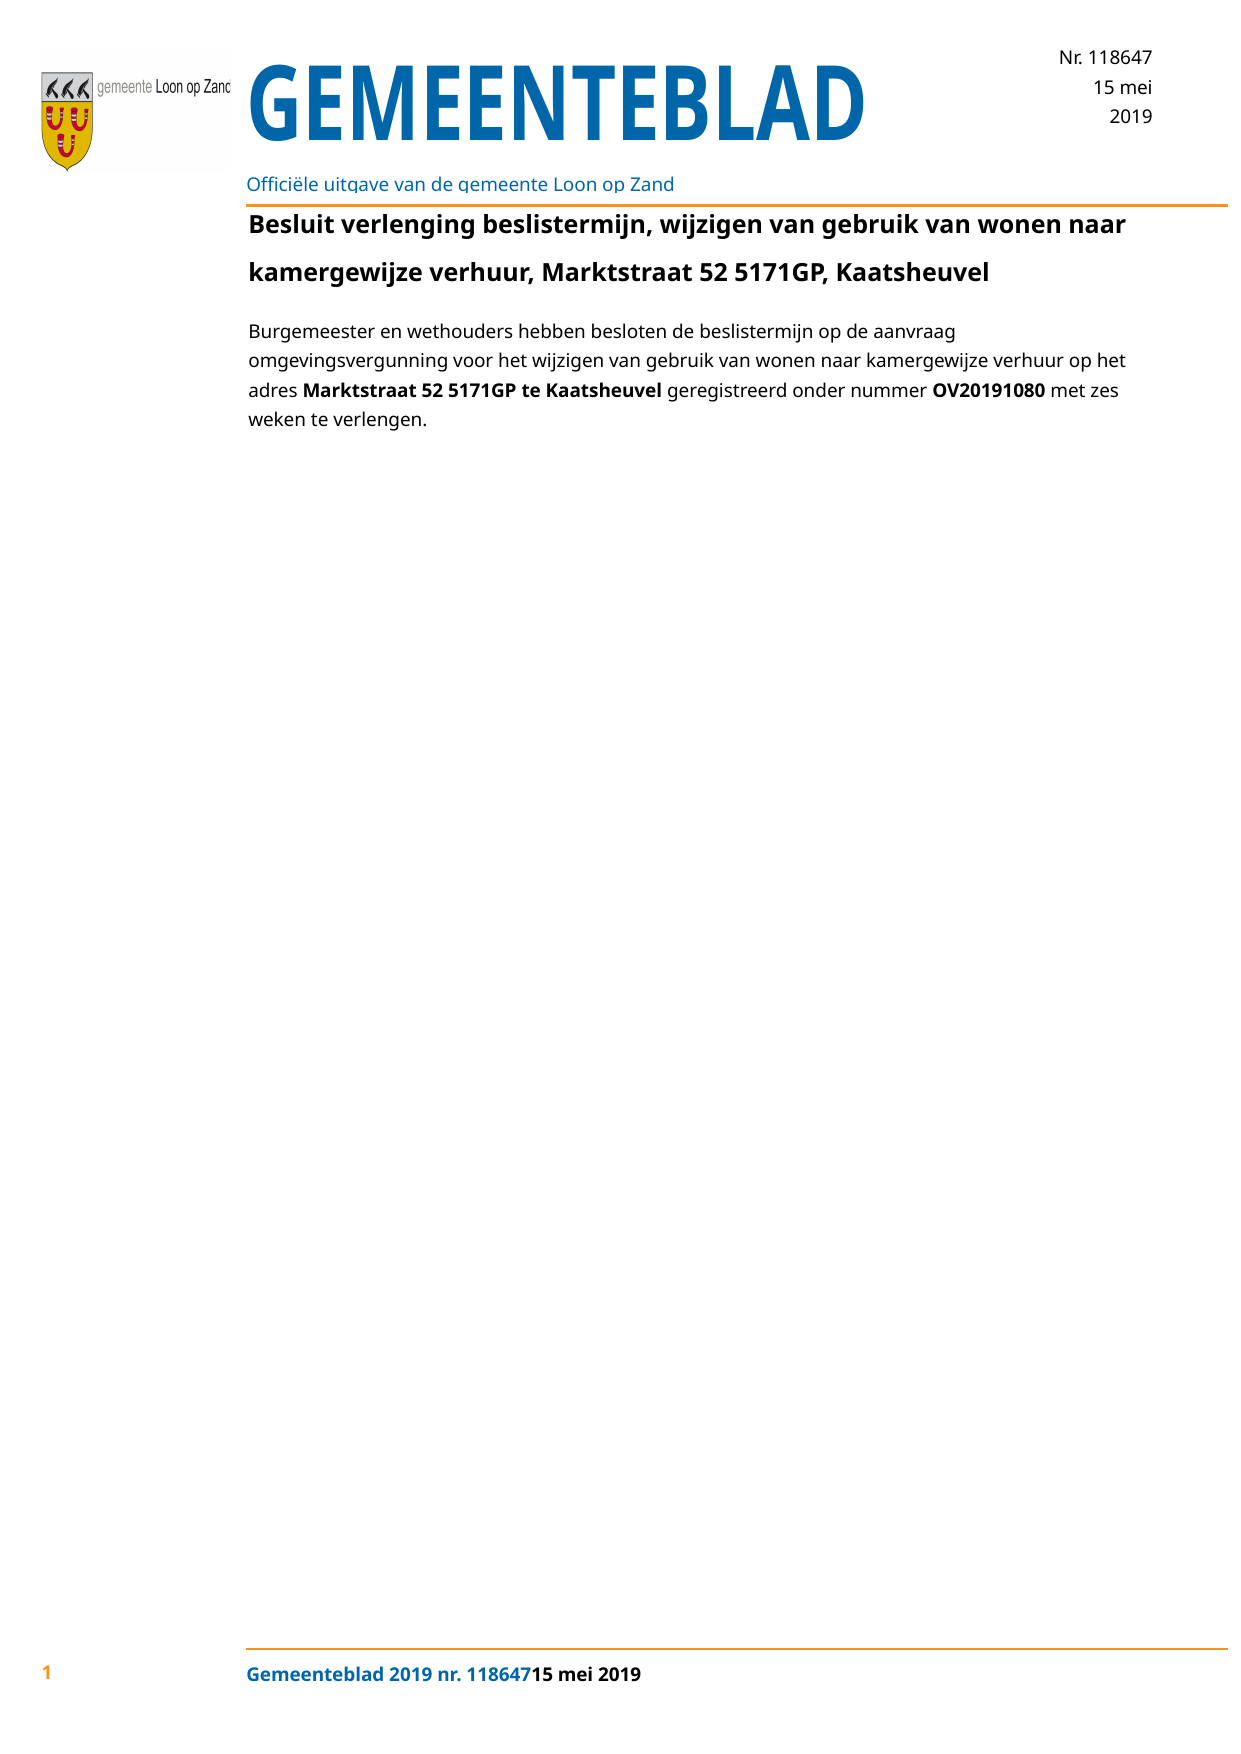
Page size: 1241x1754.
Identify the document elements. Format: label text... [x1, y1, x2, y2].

text Besluit verlenging beslistermijn, wijzigen van gebruik van wonen naar kamergewijze verhuur, Marktstraat 52 5171GP, Kaatsheuvel [248, 207, 1152, 288]
picture [41, 47, 231, 172]
text Burgemeester en wethouders hebben besloten de beslistermijn op de aanvraag omgevingsvergunning voor het wijzigen van gebruik van wonen naar kamergewijze verhuur op het adres Marktstraat 52 5171GP te Kaatsheuvel geregistreerd onder nummer OV20191080 met zes weken te verlengen. [248, 318, 1152, 432]
